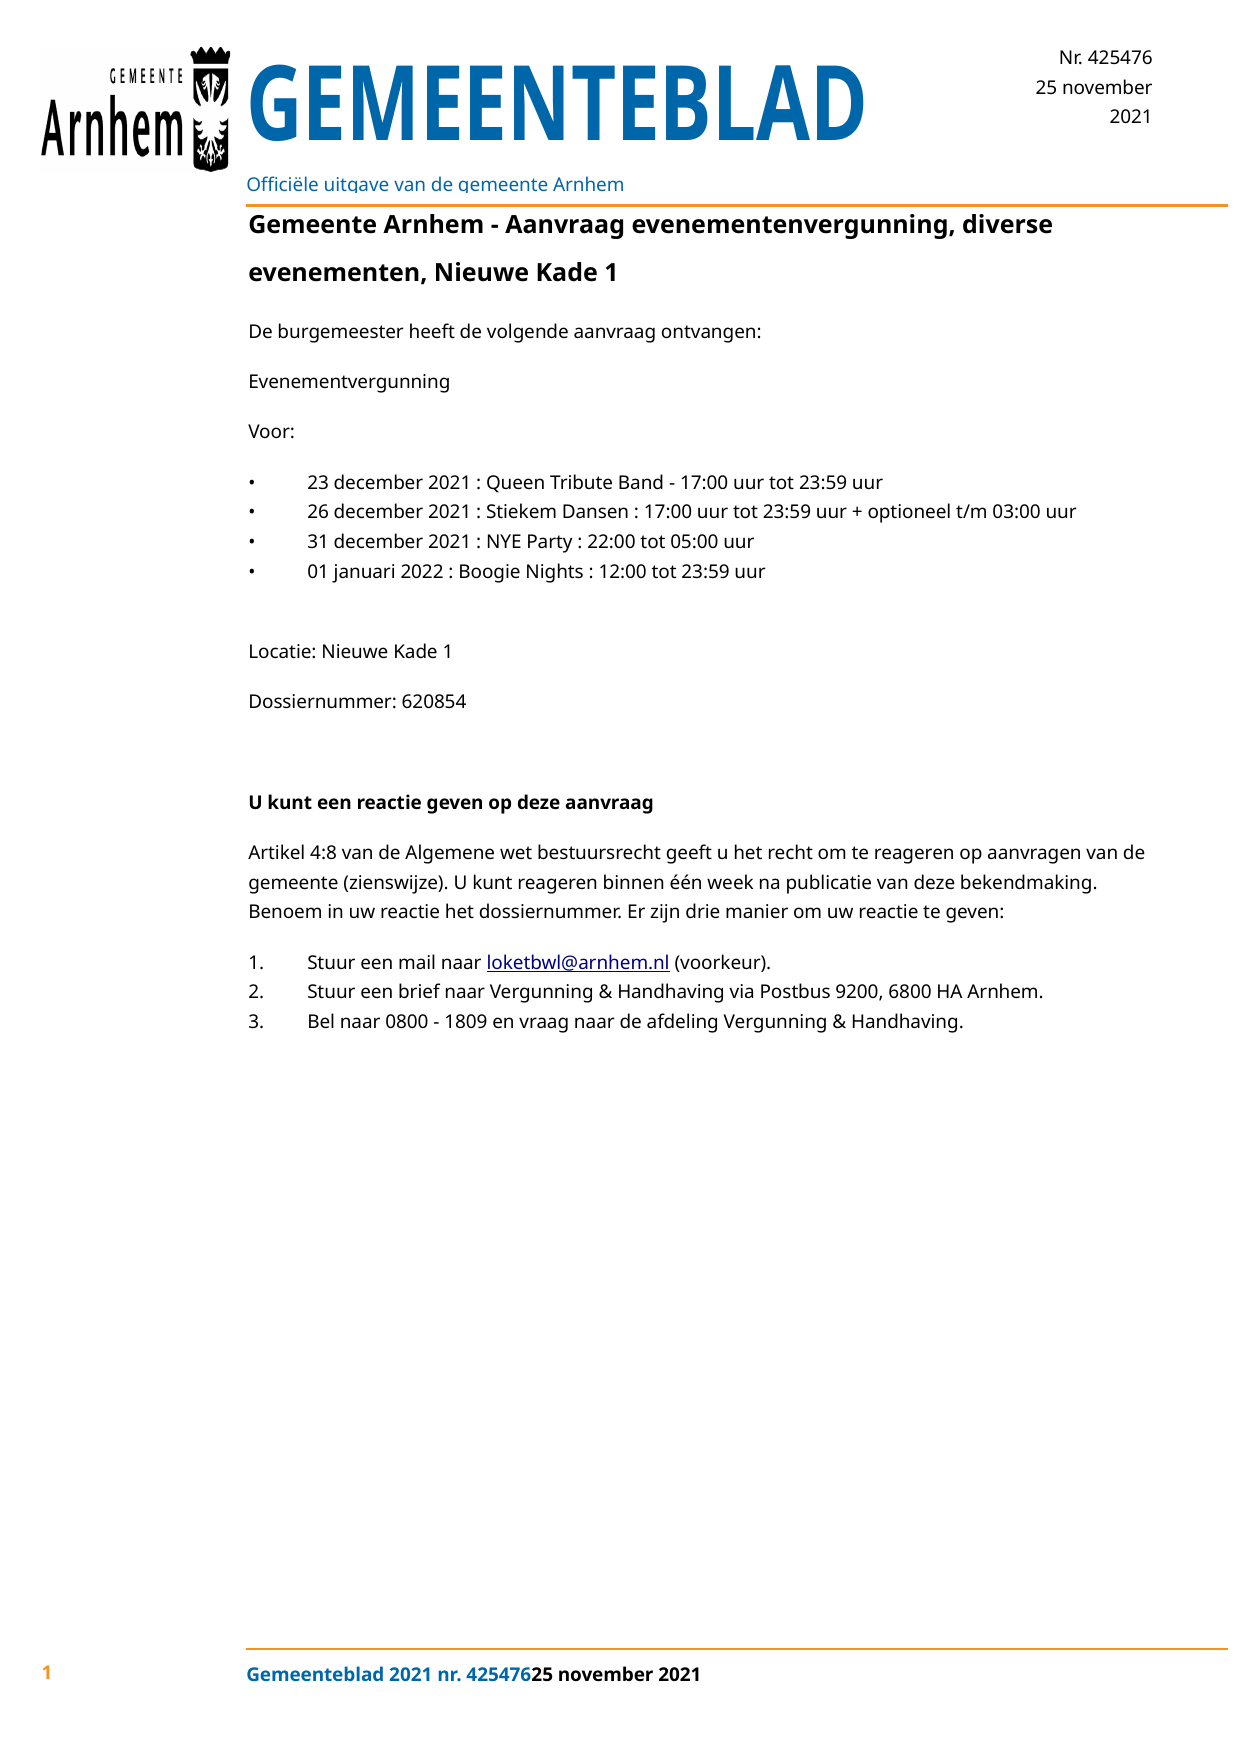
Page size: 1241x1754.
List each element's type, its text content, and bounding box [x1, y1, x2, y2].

text Evenementvergunning [248, 368, 1152, 394]
list 23 december 2021 : Queen Tribute Band - 17:00 uur tot 23:59 uur [248, 469, 1152, 495]
text Voor: [248, 419, 1152, 444]
list Stuur een brief naar Vergunning & Handhaving via Postbus 9200, 6800 HA Arnhem. [248, 979, 1152, 1004]
picture [41, 47, 231, 172]
text Locatie: Nieuwe Kade 1 [248, 638, 1152, 664]
list 26 december 2021 : Stiekem Dansen : 17:00 uur tot 23:59 uur + optioneel t/m 03:00 uur [248, 499, 1152, 524]
text De burgemeester heeft de volgende aanvraag ontvangen: [248, 318, 1152, 344]
list Stuur een mail naar loketbwl@arnhem.nl (voorkeur). [248, 949, 1152, 975]
text Artikel 4:8 van de Algemene wet bestuursrecht geeft u het recht om te reageren op aanvragen van de gemeente (zienswijze). U kunt reageren binnen één week na publicatie van deze bekendmaking. Benoem in uw reactie het dossiernummer. Er zijn drie manier om uw reactie te geven: [248, 839, 1152, 924]
list 31 december 2021 : NYE Party : 22:00 tot 05:00 uur [248, 528, 1152, 554]
text Dossiernummer: 620854 [248, 688, 1152, 714]
list 01 januari 2022 : Boogie Nights : 12:00 tot 23:59 uur [248, 558, 1152, 584]
text U kunt een reactie geven op deze aanvraag [248, 789, 1152, 815]
text Gemeente Arnhem - Aanvraag evenementenvergunning, diverse evenementen, Nieuwe Kade 1 [248, 207, 1152, 288]
list Bel naar 0800 - 1809 en vraag naar de afdeling Vergunning & Handhaving. [248, 1008, 1152, 1034]
